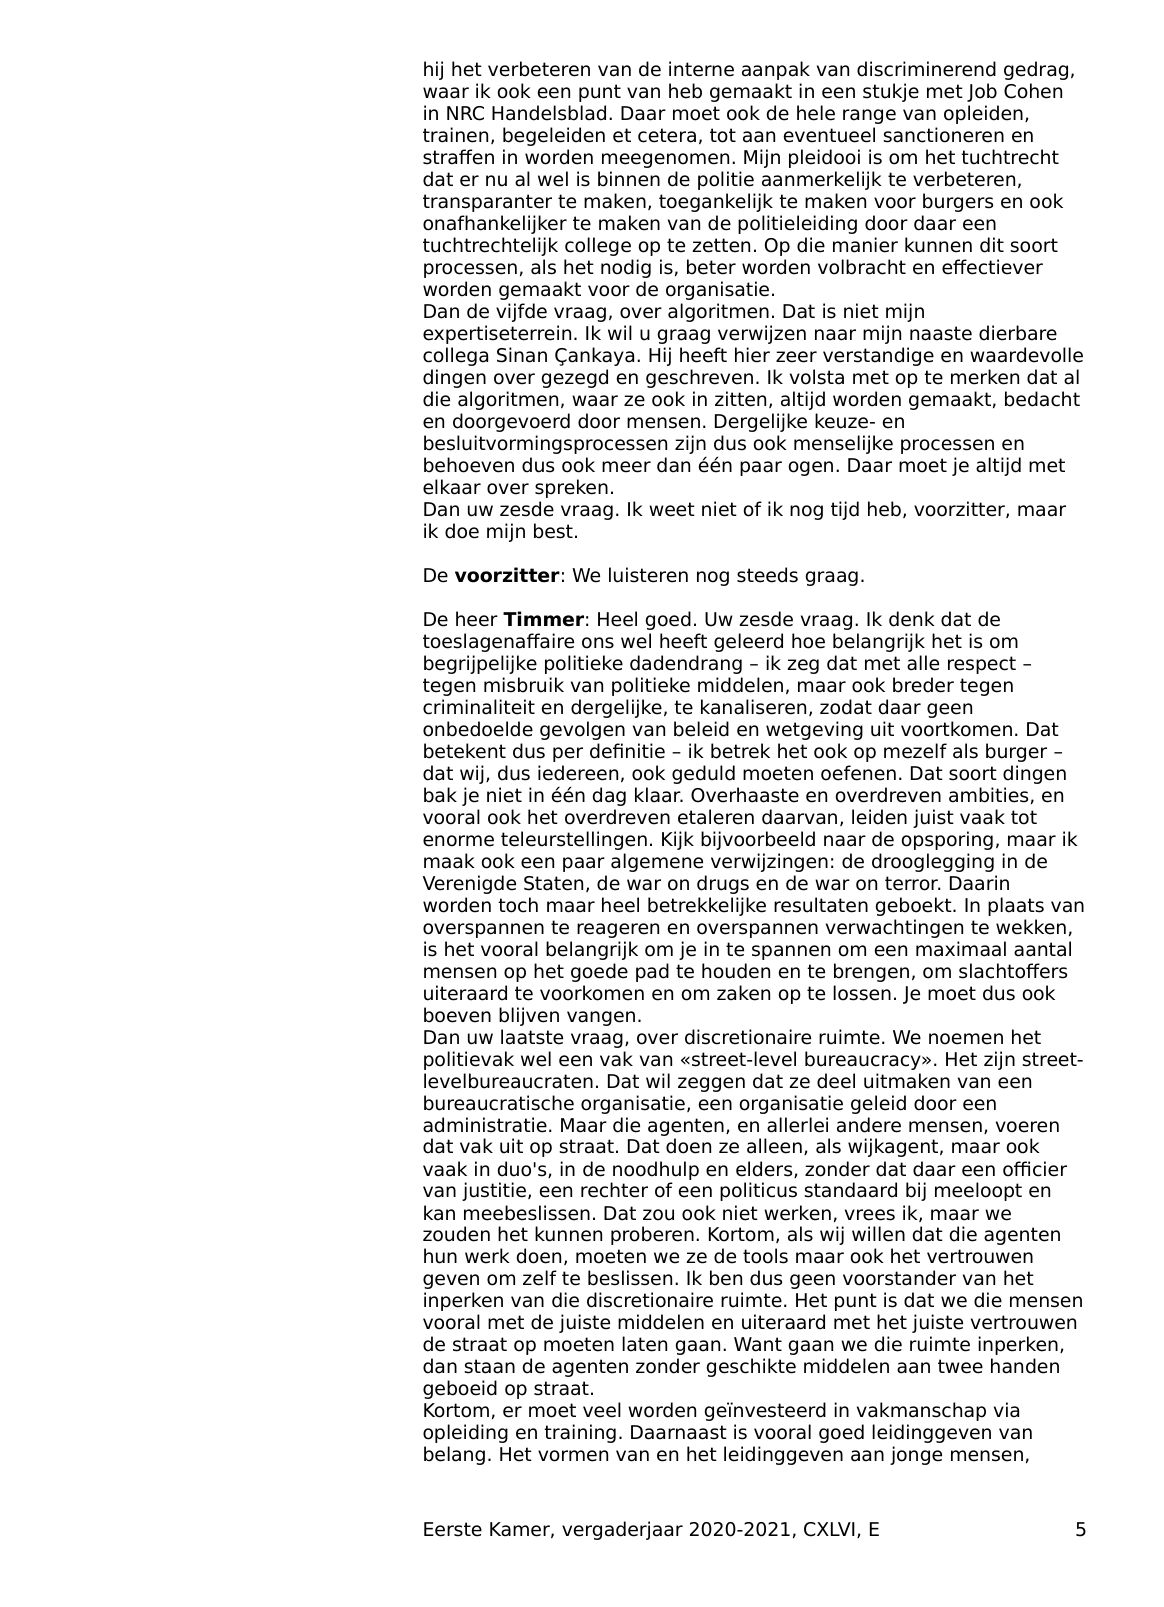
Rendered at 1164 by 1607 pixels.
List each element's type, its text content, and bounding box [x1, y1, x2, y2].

text Dan uw laatste vraag, over discretionaire ruimte. We noemen het politievak wel een vak van «street-level bureaucracy». Het zijn street-levelbureaucraten. Dat wil zeggen dat ze deel uitmaken van een bureaucratische organisatie, een organisatie geleid door een administratie. Maar die agenten, en allerlei andere mensen, voeren dat vak uit op straat. Dat doen ze alleen, als wijkagent, maar ook vaak in duo's, in de noodhulp en elders, zonder dat daar een officier van justitie, een rechter of een politicus standaard bij meeloopt en kan meebeslissen. Dat zou ook niet werken, vrees ik, maar we zouden het kunnen proberen. Kortom, als wij willen dat die agenten hun werk doen, moeten we ze de tools maar ook het vertrouwen geven om zelf te beslissen. Ik ben dus geen voorstander van het inperken van die discretionaire ruimte. Het punt is dat we die mensen vooral met de juiste middelen en uiteraard met het juiste vertrouwen de straat op moeten laten gaan. Want gaan we die ruimte inperken, dan staan de agenten zonder geschikte middelen aan twee handen geboeid op straat. [422, 1027, 1087, 1400]
text Kortom, er moet veel worden geïnvesteerd in vakmanschap via opleiding en training. Daarnaast is vooral goed leidinggeven van belang. Het vormen van en het leidinggeven aan jonge mensen, [422, 1400, 1087, 1466]
text De heer Timmer: Heel goed. Uw zesde vraag. Ik denk dat de toeslagenaffaire ons wel heeft geleerd hoe belangrijk het is om begrijpelijke politieke dadendrang – ik zeg dat met alle respect – tegen misbruik van politieke middelen, maar ook breder tegen criminaliteit en dergelijke, te kanaliseren, zodat daar geen onbedoelde gevolgen van beleid en wetgeving uit voortkomen. Dat betekent dus per definitie – ik betrek het ook op mezelf als burger – dat wij, dus iedereen, ook geduld moeten oefenen. Dat soort dingen bak je niet in één dag klaar. Overhaaste en overdreven ambities, en vooral ook het overdreven etaleren daarvan, leiden juist vaak tot enorme teleurstellingen. Kijk bijvoorbeeld naar de opsporing, maar ik maak ook een paar algemene verwijzingen: de drooglegging in de Verenigde Staten, de war on drugs en de war on terror. Daarin worden toch maar heel betrekkelijke resultaten geboekt. In plaats van overspannen te reageren en overspannen verwachtingen te wekken, is het vooral belangrijk om je in te spannen om een maximaal aantal mensen op het goede pad te houden en te brengen, om slachtoffers uiteraard te voorkomen en om zaken op te lossen. Je moet dus ook boeven blijven vangen. [422, 609, 1087, 1027]
text Dan de vijfde vraag, over algoritmen. Dat is niet mijn expertiseterrein. Ik wil u graag verwijzen naar mijn naaste dierbare collega Sinan Çankaya. Hij heeft hier zeer verstandige en waardevolle dingen over gezegd en geschreven. Ik volsta met op te merken dat al die algoritmen, waar ze ook in zitten, altijd worden gemaakt, bedacht en doorgevoerd door mensen. Dergelijke keuze- en besluitvormingsprocessen zijn dus ook menselijke processen en behoeven dus ook meer dan één paar ogen. Daar moet je altijd met elkaar over spreken. [422, 301, 1087, 499]
text Dan uw zesde vraag. Ik weet niet of ik nog tijd heb, voorzitter, maar ik doe mijn best. [422, 499, 1087, 543]
text De voorzitter: We luisteren nog steeds graag. [422, 565, 1087, 587]
text hij het verbeteren van de interne aanpak van discriminerend gedrag, waar ik ook een punt van heb gemaakt in een stukje met Job Cohen in NRC Handelsblad. Daar moet ook de hele range van opleiden, trainen, begeleiden et cetera, tot aan eventueel sanctioneren en straffen in worden meegenomen. Mijn pleidooi is om het tuchtrecht dat er nu al wel is binnen de politie aanmerkelijk te verbeteren, transparanter te maken, toegankelijk te maken voor burgers en ook onafhankelijker te maken van de politieleiding door daar een tuchtrechtelijk college op te zetten. Op die manier kunnen dit soort processen, als het nodig is, beter worden volbracht en effectiever worden gemaakt voor de organisatie. [422, 59, 1087, 301]
